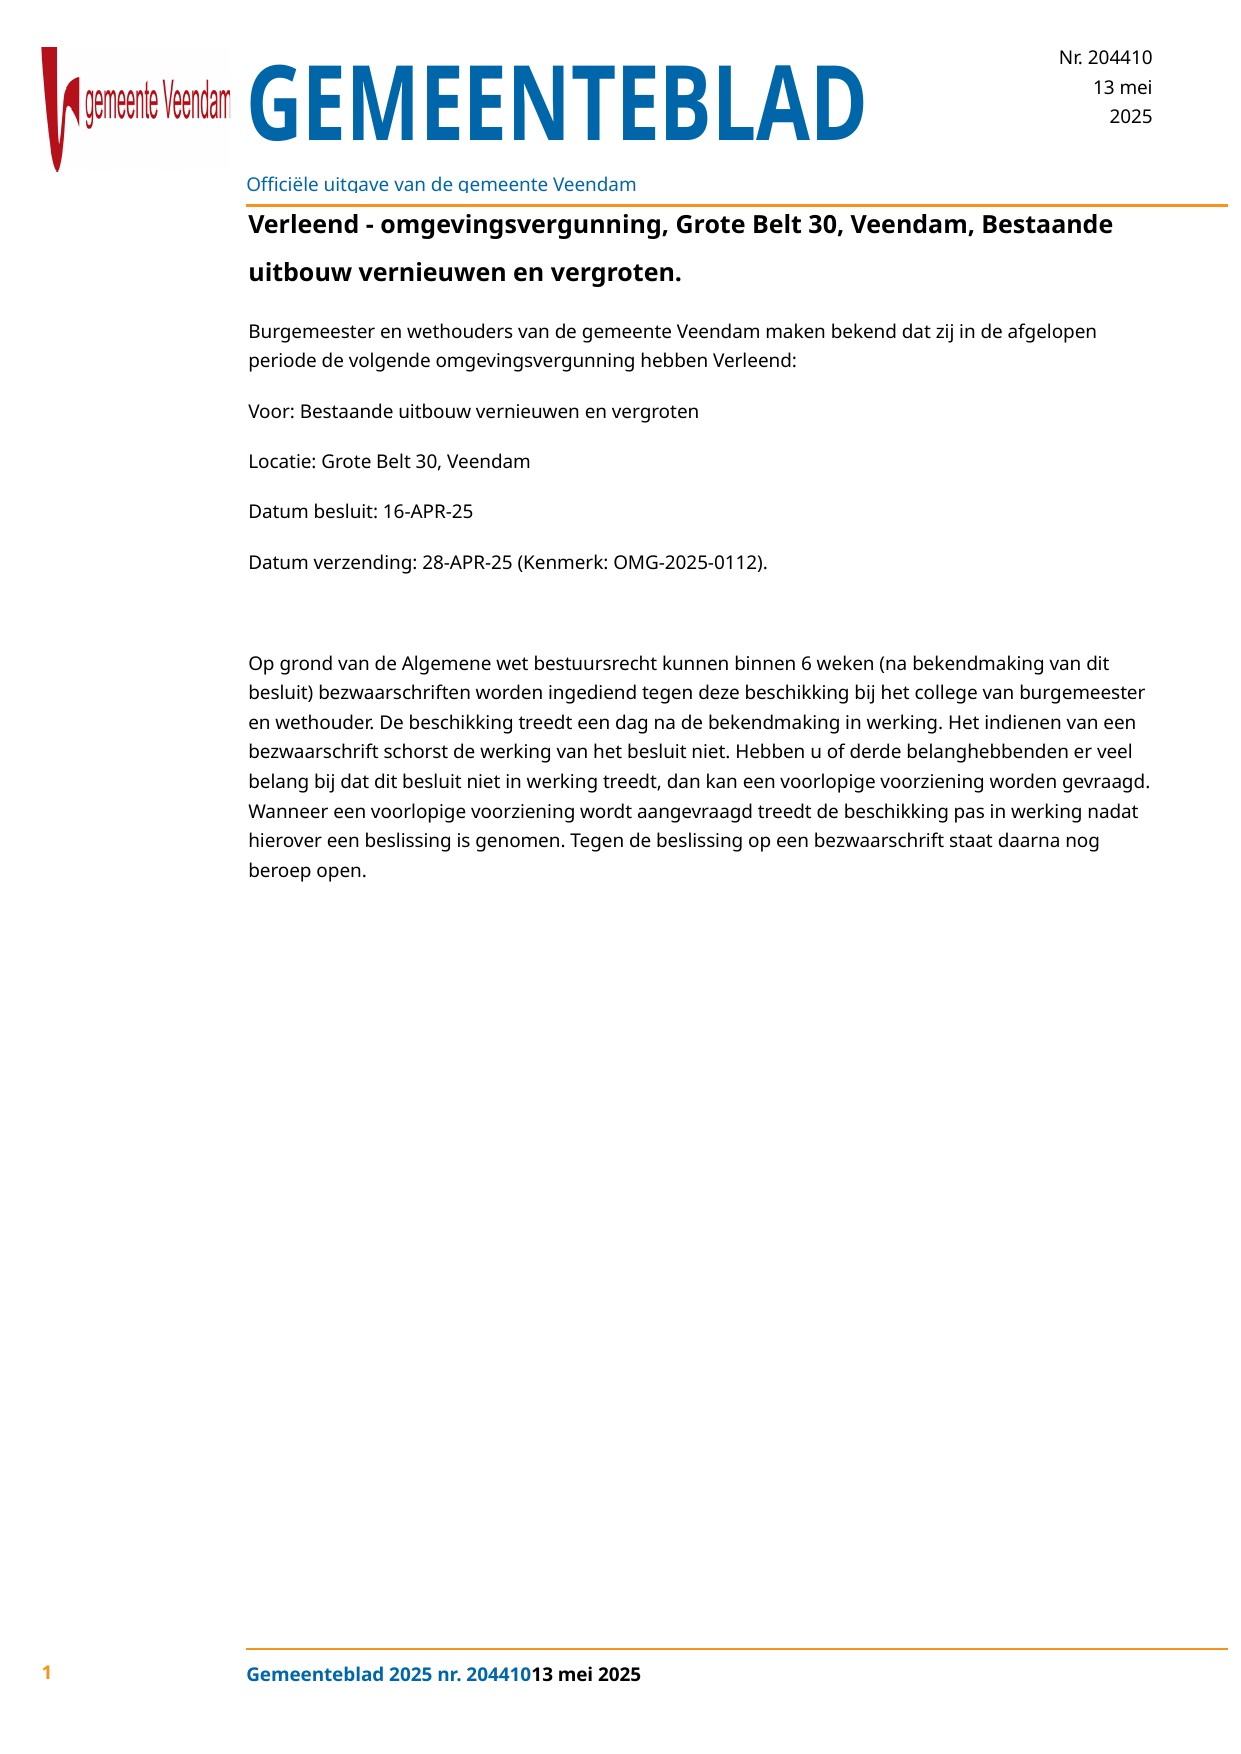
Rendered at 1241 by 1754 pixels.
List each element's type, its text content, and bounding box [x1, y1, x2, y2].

text Burgemeester en wethouders van de gemeente Veendam maken bekend dat zij in de afgelopen periode de volgende omgevingsvergunning hebben Verleend: [248, 318, 1152, 373]
text Op grond van de Algemene wet bestuursrecht kunnen binnen 6 weken (na bekendmaking van dit besluit) bezwaarschriften worden ingediend tegen deze beschikking bij het college van burgemeester en wethouder. De beschikking treedt een dag na de bekendmaking in werking. Het indienen van een bezwaarschrift schorst de werking van het besluit niet. Hebben u of derde belanghebbenden er veel belang bij dat dit besluit niet in werking treedt, dan kan een voorlopige voorziening worden gevraagd. Wanneer een voorlopige voorziening wordt aangevraagd treedt de beschikking pas in werking nadat hierover een beslissing is genomen. Tegen de beslissing op een bezwaarschrift staat daarna nog beroep open. [248, 650, 1152, 883]
picture [41, 47, 231, 172]
text Verleend - omgevingsvergunning, Grote Belt 30, Veendam, Bestaande uitbouw vernieuwen en vergroten. [248, 207, 1152, 288]
text Locatie: Grote Belt 30, Veendam [248, 448, 1152, 474]
text Voor: Bestaande uitbouw vernieuwen en vergroten [248, 398, 1152, 424]
text Datum besluit: 16-APR-25 [248, 499, 1152, 524]
text Datum verzending: 28-APR-25 (Kenmerk: OMG-2025-0112). [248, 549, 1152, 575]
